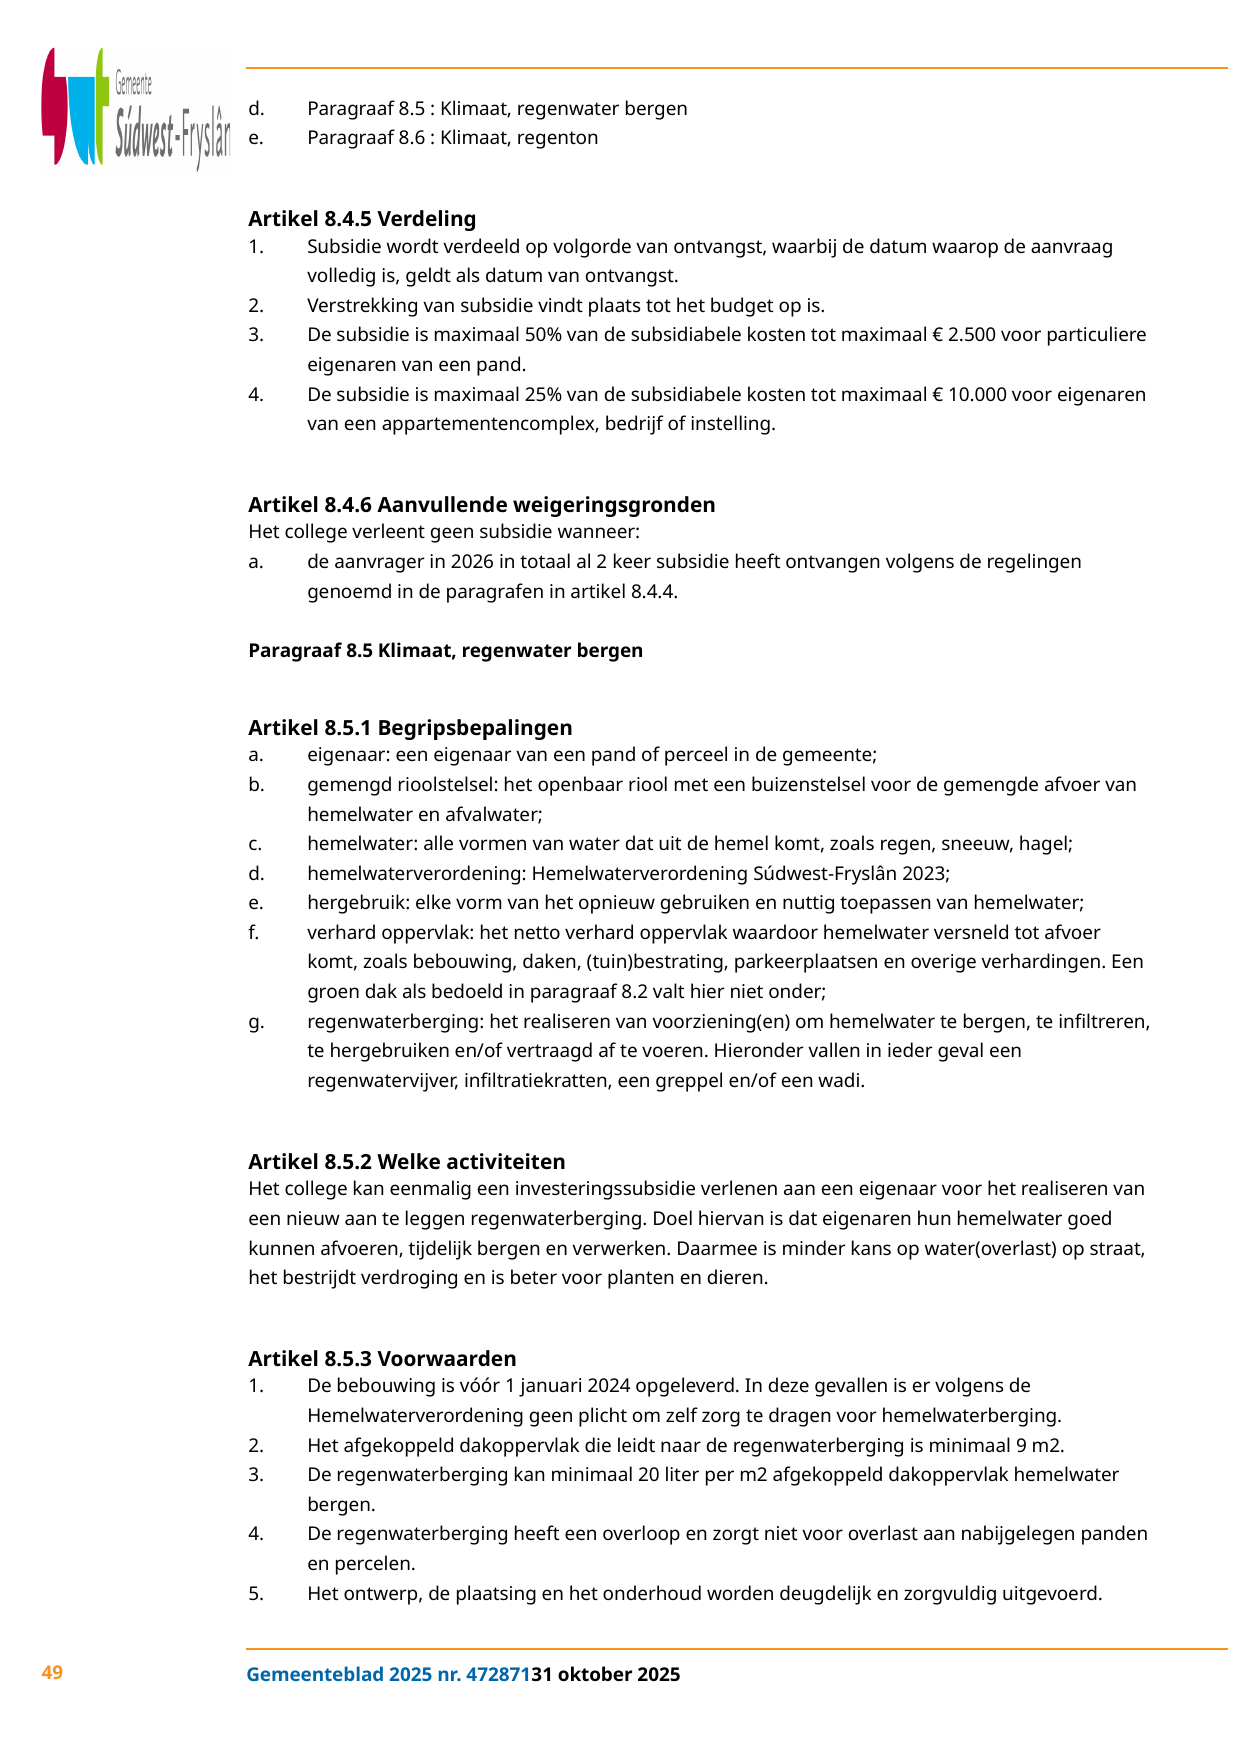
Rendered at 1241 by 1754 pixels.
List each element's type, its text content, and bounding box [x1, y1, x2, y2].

text Het college verleent geen subsidie wanneer: [248, 519, 1152, 544]
list gemengd rioolstelsel: het openbaar riool met een buizenstelsel voor de gemengde afvoer van hemelwater en afvalwater; [248, 771, 1152, 827]
picture [41, 47, 231, 172]
list De subsidie is maximaal 50% van de subsidiabele kosten tot maximaal € 2.500 voor particuliere eigenaren van een pand. [248, 322, 1152, 377]
text Artikel 8.5.3 Voorwaarden [248, 1344, 1152, 1373]
list Subsidie wordt verdeeld op volgorde van ontvangst, waarbij de datum waarop de aanvraag volledig is, geldt als datum van ontvangst. [248, 233, 1152, 288]
list hergebruik: elke vorm van het opnieuw gebruiken en nuttig toepassen van hemelwater; [248, 889, 1152, 915]
list hemelwater: alle vormen van water dat uit de hemel komt, zoals regen, sneeuw, hagel; [248, 830, 1152, 856]
list de aanvrager in 2026 in totaal al 2 keer subsidie heeft ontvangen volgens de regelingen genoemd in de paragrafen in artikel 8.4.4. [248, 548, 1152, 604]
text Artikel 8.4.6 Aanvullende weigeringsgronden [248, 490, 1152, 519]
list verhard oppervlak: het netto verhard oppervlak waardoor hemelwater versneld tot afvoer komt, zoals bebouwing, daken, (tuin)bestrating, parkeerplaatsen en overige verhardingen. Een groen dak als bedoeld in paragraaf 8.2 valt hier niet onder; [248, 919, 1152, 1004]
text Artikel 8.5.1 Begripsbepalingen [248, 713, 1152, 742]
list Verstrekking van subsidie vindt plaats tot het budget op is. [248, 292, 1152, 318]
list Het afgekoppeld dakoppervlak die leidt naar de regenwaterberging is minimaal 9 m2. [248, 1432, 1152, 1458]
text Artikel 8.4.5 Verdeling [248, 204, 1152, 233]
list Het ontwerp, de plaatsing en het onderhoud worden deugdelijk en zorgvuldig uitgevoerd. [248, 1580, 1152, 1606]
list De subsidie is maximaal 25% van de subsidiabele kosten tot maximaal € 10.000 voor eigenaren van een appartementencomplex, bedrijf of instelling. [248, 381, 1152, 436]
list De regenwaterberging kan minimaal 20 liter per m2 afgekoppeld dakoppervlak hemelwater bergen. [248, 1461, 1152, 1517]
list De bebouwing is vóór 1 januari 2024 opgeleverd. In deze gevallen is er volgens de Hemelwaterverordening geen plicht om zelf zorg te dragen voor hemelwaterberging. [248, 1373, 1152, 1428]
list eigenaar: een eigenaar van een pand of perceel in de gemeente; [248, 742, 1152, 767]
list regenwaterberging: het realiseren van voorziening(en) om hemelwater te bergen, te infiltreren, te hergebruiken en/of vertraagd af te voeren. Hieronder vallen in ieder geval een regenwatervijver, infiltratiekratten, een greppel en/of een wadi. [248, 1008, 1152, 1093]
text Paragraaf 8.5 Klimaat, regenwater bergen [248, 637, 1152, 663]
list Paragraaf 8.5 : Klimaat, regenwater bergen [248, 95, 1152, 121]
list De regenwaterberging heeft een overloop en zorgt niet voor overlast aan nabijgelegen panden en percelen. [248, 1521, 1152, 1576]
text Het college kan eenmalig een investeringssubsidie verlenen aan een eigenaar voor het realiseren van een nieuw aan te leggen regenwaterberging. Doel hiervan is dat eigenaren hun hemelwater goed kunnen afvoeren, tijdelijk bergen en verwerken. Daarmee is minder kans op water(overlast) op straat, het bestrijdt verdroging en is beter voor planten en dieren. [248, 1176, 1152, 1290]
text Artikel 8.5.2 Welke activiteiten [248, 1147, 1152, 1176]
list hemelwaterverordening: Hemelwaterverordening Súdwest-Fryslân 2023; [248, 860, 1152, 886]
list Paragraaf 8.6 : Klimaat, regenton [248, 124, 1152, 150]
